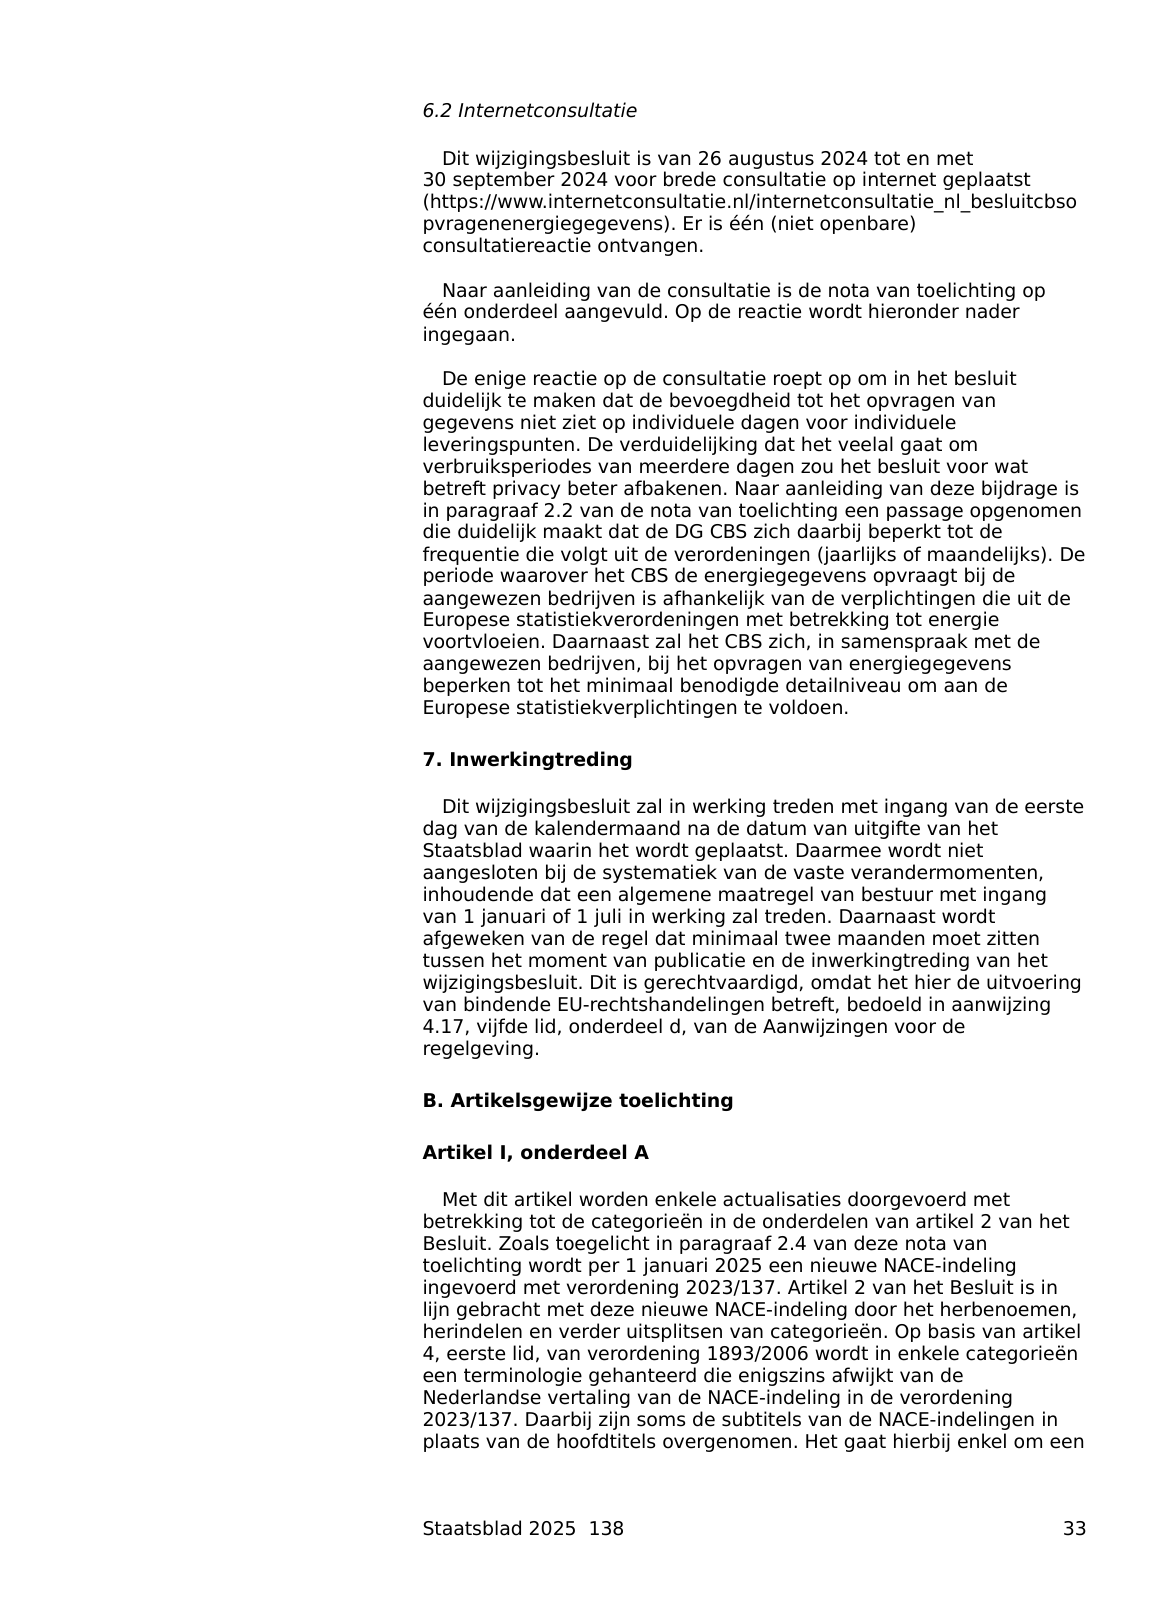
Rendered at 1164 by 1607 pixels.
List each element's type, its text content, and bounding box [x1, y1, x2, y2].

subtitle 6.2 Internetconsultatie [422, 100, 1087, 122]
subtitle Artikel I, onderdeel A [422, 1142, 1087, 1164]
text Dit wijzigingsbesluit is van 26 augustus 2024 tot en met 30 september 2024 voor brede consultatie op internet geplaatst (https://www.internetconsultatie.nl/internetconsultatie_nl_besluitcbsopvragenenergiegegevens). Er is één (niet openbare) consultatiereactie ontvangen. [422, 147, 1087, 257]
text Dit wijzigingsbesluit zal in werking treden met ingang van de eerste dag van de kalendermaand na de datum van uitgifte van het Staatsblad waarin het wordt geplaatst. Daarmee wordt niet aangesloten bij de systematiek van de vaste verandermomenten, inhoudende dat een algemene maatregel van bestuur met ingang van 1 januari of 1 juli in werking zal treden. Daarnaast wordt afgeweken van de regel dat minimaal twee maanden moet zitten tussen het moment van publicatie en de inwerkingtreding van het wijzigingsbesluit. Dit is gerechtvaardigd, omdat het hier de uitvoering van bindende EU-rechtshandelingen betreft, bedoeld in aanwijzing 4.17, vijfde lid, onderdeel d, van de Aanwijzingen voor de regelgeving. [422, 796, 1087, 1060]
text Naar aanleiding van de consultatie is de nota van toelichting op één onderdeel aangevuld. Op de reactie wordt hieronder nader ingegaan. [422, 279, 1087, 345]
text De enige reactie op de consultatie roept op om in het besluit duidelijk te maken dat de bevoegdheid tot het opvragen van gegevens niet ziet op individuele dagen voor individuele leveringspunten. De verduidelijking dat het veelal gaat om verbruiksperiodes van meerdere dagen zou het besluit voor wat betreft privacy beter afbakenen. Naar aanleiding van deze bijdrage is in paragraaf 2.2 van de nota van toelichting een passage opgenomen die duidelijk maakt dat de DG CBS zich daarbij beperkt tot de frequentie die volgt uit de verordeningen (jaarlijks of maandelijks). De periode waarover het CBS de energiegegevens opvraagt bij de aangewezen bedrijven is afhankelijk van de verplichtingen die uit de Europese statistiekverordeningen met betrekking tot energie voortvloeien. Daarnaast zal het CBS zich, in samenspraak met de aangewezen bedrijven, bij het opvragen van energiegegevens beperken tot het minimaal benodigde detailniveau om aan de Europese statistiekverplichtingen te voldoen. [422, 368, 1087, 719]
subtitle B. Artikelsgewijze toelichting [422, 1090, 1087, 1112]
text Met dit artikel worden enkele actualisaties doorgevoerd met betrekking tot de categorieën in de onderdelen van artikel 2 van het Besluit. Zoals toegelicht in paragraaf 2.4 van deze nota van toelichting wordt per 1 januari 2025 een nieuwe NACE-indeling ingevoerd met verordening 2023/137. Artikel 2 van het Besluit is in lijn gebracht met deze nieuwe NACE-indeling door het herbenoemen, herindelen en verder uitsplitsen van categorieën. Op basis van artikel 4, eerste lid, van verordening 1893/2006 wordt in enkele categorieën een terminologie gehanteerd die enigszins afwijkt van de Nederlandse vertaling van de NACE-indeling in de verordening 2023/137. Daarbij zijn soms de subtitels van de NACE-indelingen in plaats van de hoofdtitels overgenomen. Het gaat hierbij enkel om een [422, 1189, 1087, 1453]
subtitle 7. Inwerkingtreding [422, 749, 1087, 771]
